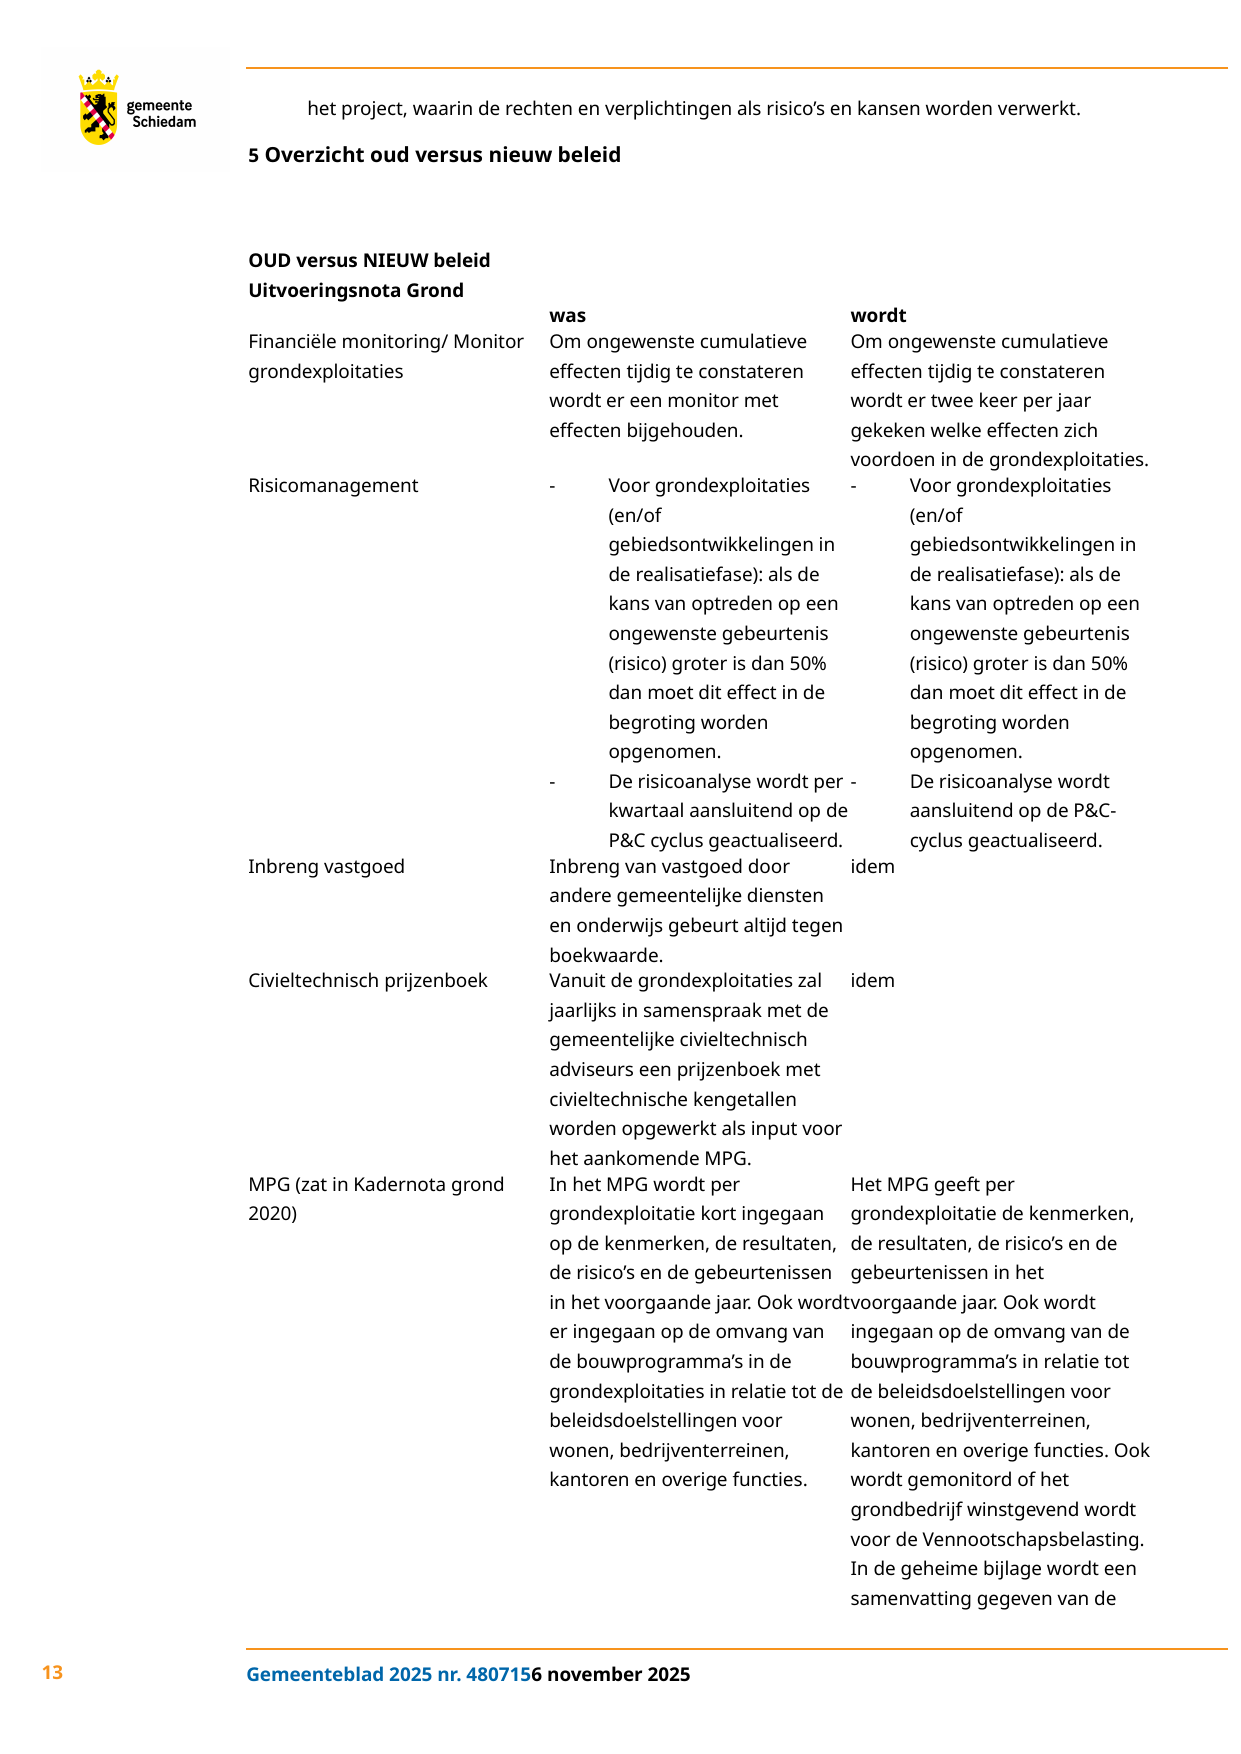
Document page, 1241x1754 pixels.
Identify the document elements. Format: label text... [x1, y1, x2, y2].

table_cell Civieltechnisch prijzenboek [248, 968, 549, 1171]
table_cell Voor grondexploitaties (en/of gebiedsontwikkelingen in de realisatiefase): als de kans van optreden op een ongewenste gebeurtenis (risico) groter is dan 50% dan moet dit effect in de begroting worden opgenomen. De risicoanalyse wordt aansluitend op de P&C-cyclus geactualiseerd. [850, 472, 1152, 853]
table_cell Het MPG geeft per grondexploitatie de kenmerken, de resultaten, de risico’s en de gebeurtenissen in het voorgaande jaar. Ook wordt ingegaan op de omvang van de bouwprogramma’s in relatie tot de beleidsdoelstellingen voor wonen, bedrijventerreinen, kantoren en overige functies. Ook wordt gemonitord of het grondbedrijf winstgevend wordt voor de Vennootschapsbelasting. In de geheime bijlage wordt een samenvatting gegeven van de [850, 1171, 1152, 1611]
table_cell Risicomanagement [248, 472, 549, 853]
table_cell MPG (zat in Kadernota grond 2020) [248, 1171, 549, 1611]
table_cell idem [850, 853, 1152, 967]
table_cell idem [850, 968, 1152, 1171]
table_cell Om ongewenste cumulatieve effecten tijdig te constateren wordt er een monitor met effecten bijgehouden. [549, 328, 850, 472]
table_cell wordt [850, 303, 1152, 328]
picture [41, 47, 231, 172]
table_cell was [549, 303, 850, 328]
table_header het project, waarin de rechten en verplichtingen als risico’s en kansen worden verwerkt. [248, 95, 1152, 121]
table_cell Om ongewenste cumulatieve effecten tijdig te constateren wordt er twee keer per jaar gekeken welke effecten zich voordoen in de grondexploitaties. [850, 328, 1152, 472]
text 5 Overzicht oud versus nieuw beleid [248, 140, 1152, 168]
table_header OUD versus NIEUW beleid Uitvoeringsnota Grond [248, 247, 1152, 302]
table_cell [248, 303, 549, 328]
table_cell Vanuit de grondexploitaties zal jaarlijks in samenspraak met de gemeentelijke civieltechnisch adviseurs een prijzenboek met civieltechnische kengetallen worden opgewerkt als input voor het aankomende MPG. [549, 968, 850, 1171]
table_cell In het MPG wordt per grondexploitatie kort ingegaan op de kenmerken, de resultaten, de risico’s en de gebeurtenissen in het voorgaande jaar. Ook wordt er ingegaan op de omvang van de bouwprogramma’s in de grondexploitaties in relatie tot de beleidsdoelstellingen voor wonen, bedrijventerreinen, kantoren en overige functies. [549, 1171, 850, 1611]
table_cell Voor grondexploitaties (en/of gebiedsontwikkelingen in de realisatiefase): als de kans van optreden op een ongewenste gebeurtenis (risico) groter is dan 50% dan moet dit effect in de begroting worden opgenomen. De risicoanalyse wordt per kwartaal aansluitend op de P&C cyclus geactualiseerd. [549, 472, 850, 853]
table_cell Inbreng vastgoed [248, 853, 549, 967]
table_cell Inbreng van vastgoed door andere gemeentelijke diensten en onderwijs gebeurt altijd tegen boekwaarde. [549, 853, 850, 967]
table_cell Financiële monitoring/ Monitor grondexploitaties [248, 328, 549, 472]
